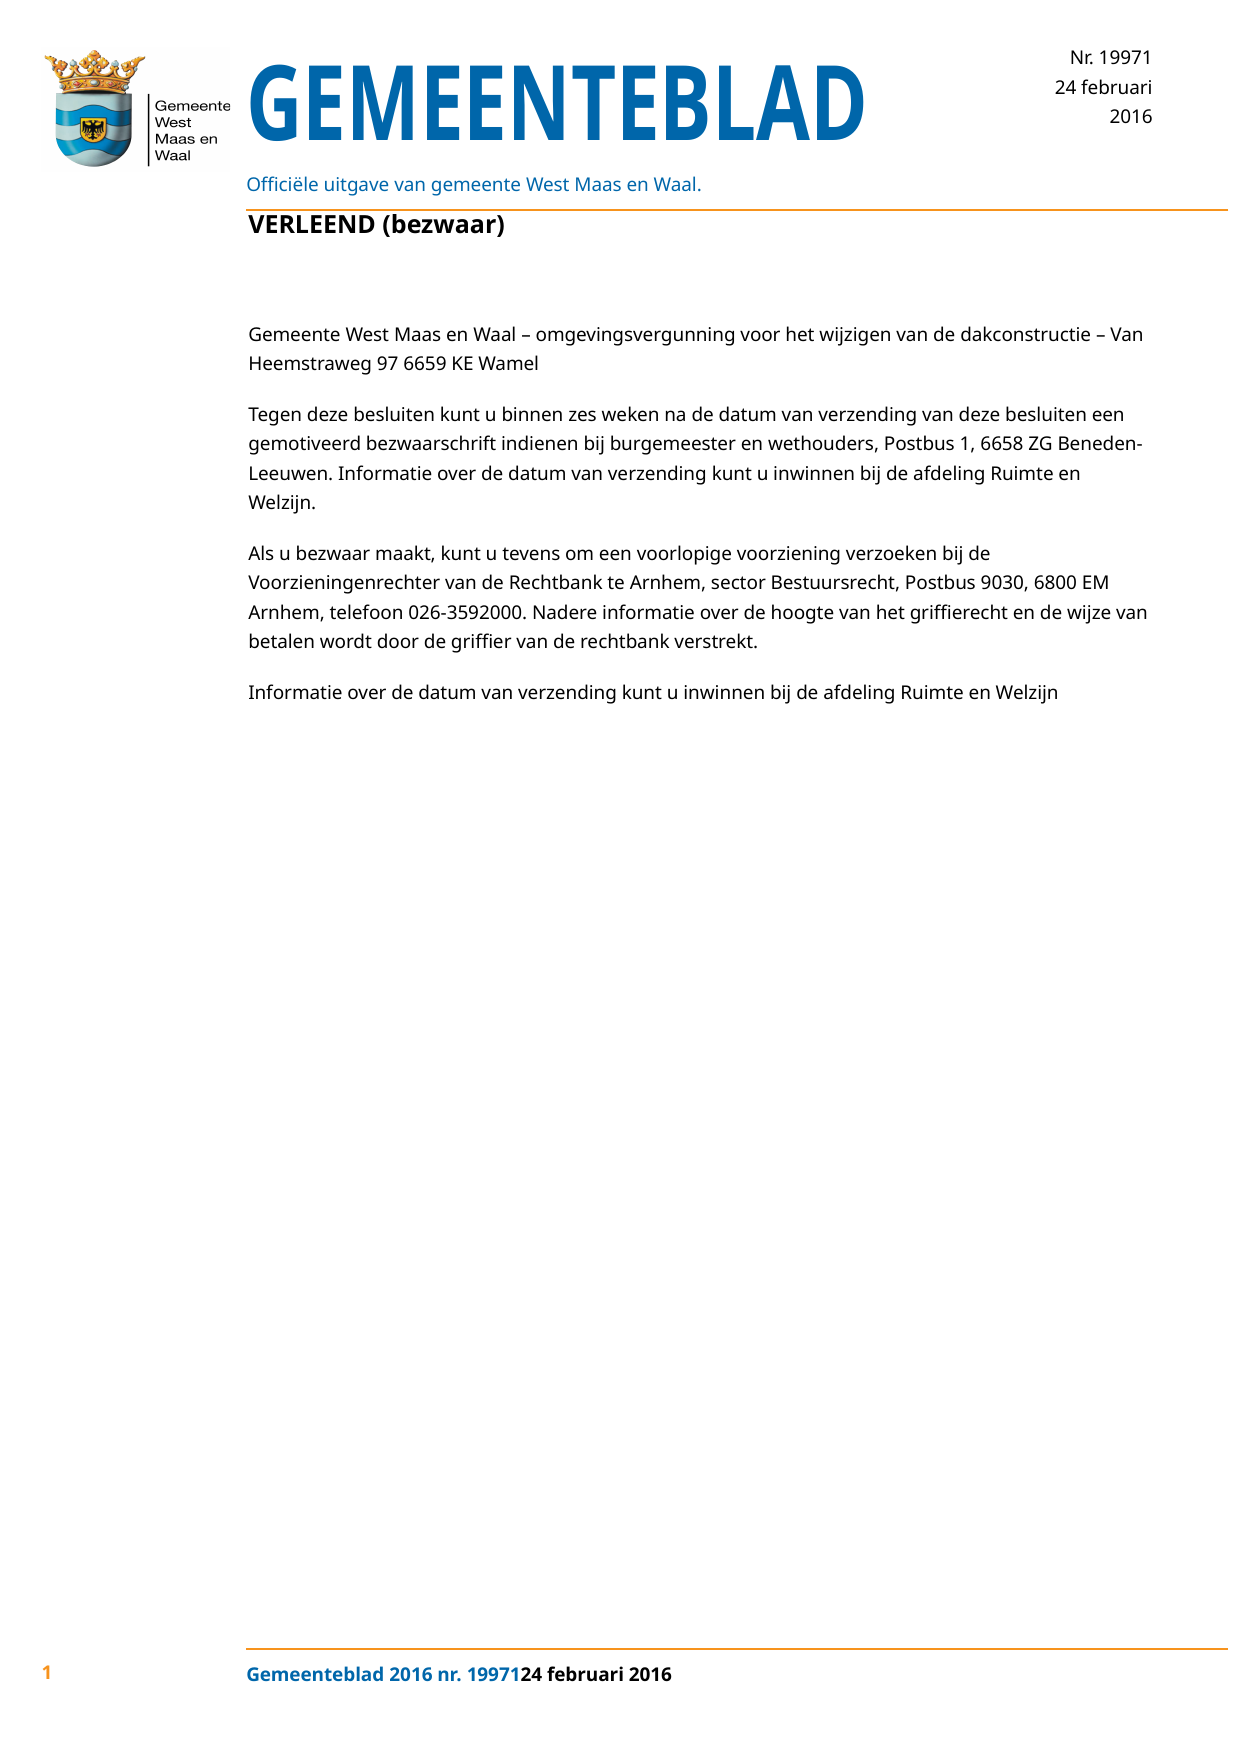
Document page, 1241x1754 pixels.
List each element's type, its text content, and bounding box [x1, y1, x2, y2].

text Gemeente West Maas en Waal – omgevingsvergunning voor het wijzigen van de dakconstructie – Van Heemstraweg 97 6659 KE Wamel [248, 321, 1152, 376]
picture [41, 47, 231, 172]
text Tegen deze besluiten kunt u binnen zes weken na de datum van verzending van deze besluiten een gemotiveerd bezwaarschrift indienen bij burgemeester en wethouders, Postbus 1, 6658 ZG Beneden- Leeuwen. Informatie over de datum van verzending kunt u inwinnen bij de afdeling Ruimte en Welzijn. [248, 401, 1152, 515]
text Informatie over de datum van verzending kunt u inwinnen bij de afdeling Ruimte en Welzijn [248, 679, 1152, 705]
text VERLEEND (bezwaar) [248, 211, 1152, 241]
text Als u bezwaar maakt, kunt u tevens om een voorlopige voorziening verzoeken bij de Voorzieningenrechter van de Rechtbank te Arnhem, sector Bestuursrecht, Postbus 9030, 6800 EM Arnhem, telefoon 026-3592000. Nadere informatie over de hoogte van het griffierecht en de wijze van betalen wordt door de griffier van de rechtbank verstrekt. [248, 540, 1152, 654]
